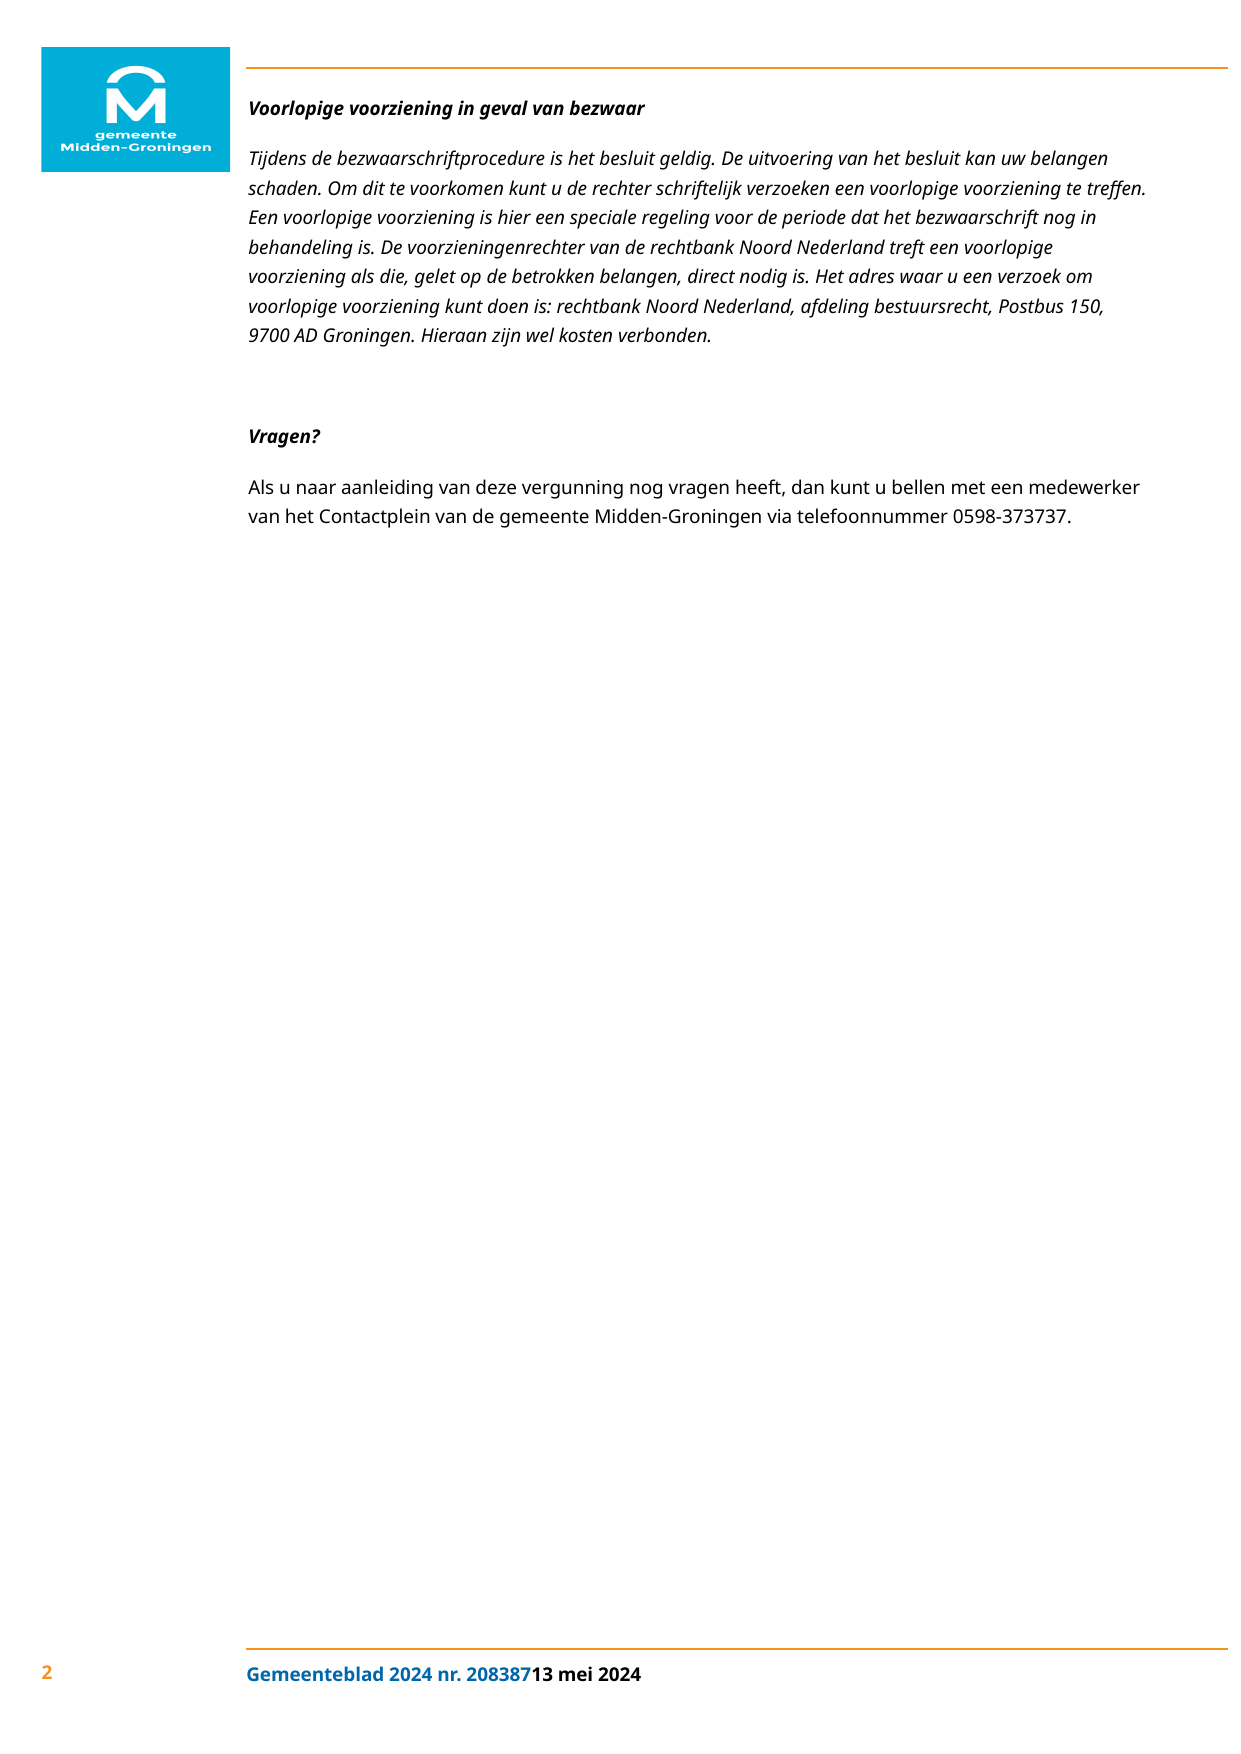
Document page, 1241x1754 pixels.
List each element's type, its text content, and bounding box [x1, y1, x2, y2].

text Tijdens de bezwaarschriftprocedure is het besluit geldig. De uitvoering van het besluit kan uw belangen schaden. Om dit te voorkomen kunt u de rechter schriftelijk verzoeken een voorlopige voorziening te treffen. Een voorlopige voorziening is hier een speciale regeling voor de periode dat het bezwaarschrift nog in behandeling is. De voorzieningenrechter van de rechtbank Noord Nederland treft een voorlopige voorziening als die, gelet op de betrokken belangen, direct nodig is. Het adres waar u een verzoek om voorlopige voorziening kunt doen is: rechtbank Noord Nederland, afdeling bestuursrecht, Postbus 150, 9700 AD Groningen. Hieraan zijn wel kosten verbonden. [248, 145, 1152, 348]
text Als u naar aanleiding van deze vergunning nog vragen heeft, dan kunt u bellen met een medewerker van het Contactplein van de gemeente Midden-Groningen via telefoonnummer 0598-373737. [248, 474, 1152, 529]
text Vragen? [248, 423, 1152, 449]
picture [184, 146, 190, 153]
picture [108, 66, 164, 82]
picture [107, 89, 165, 122]
text Voorlopige voorziening in geval van bezwaar [248, 95, 1152, 121]
